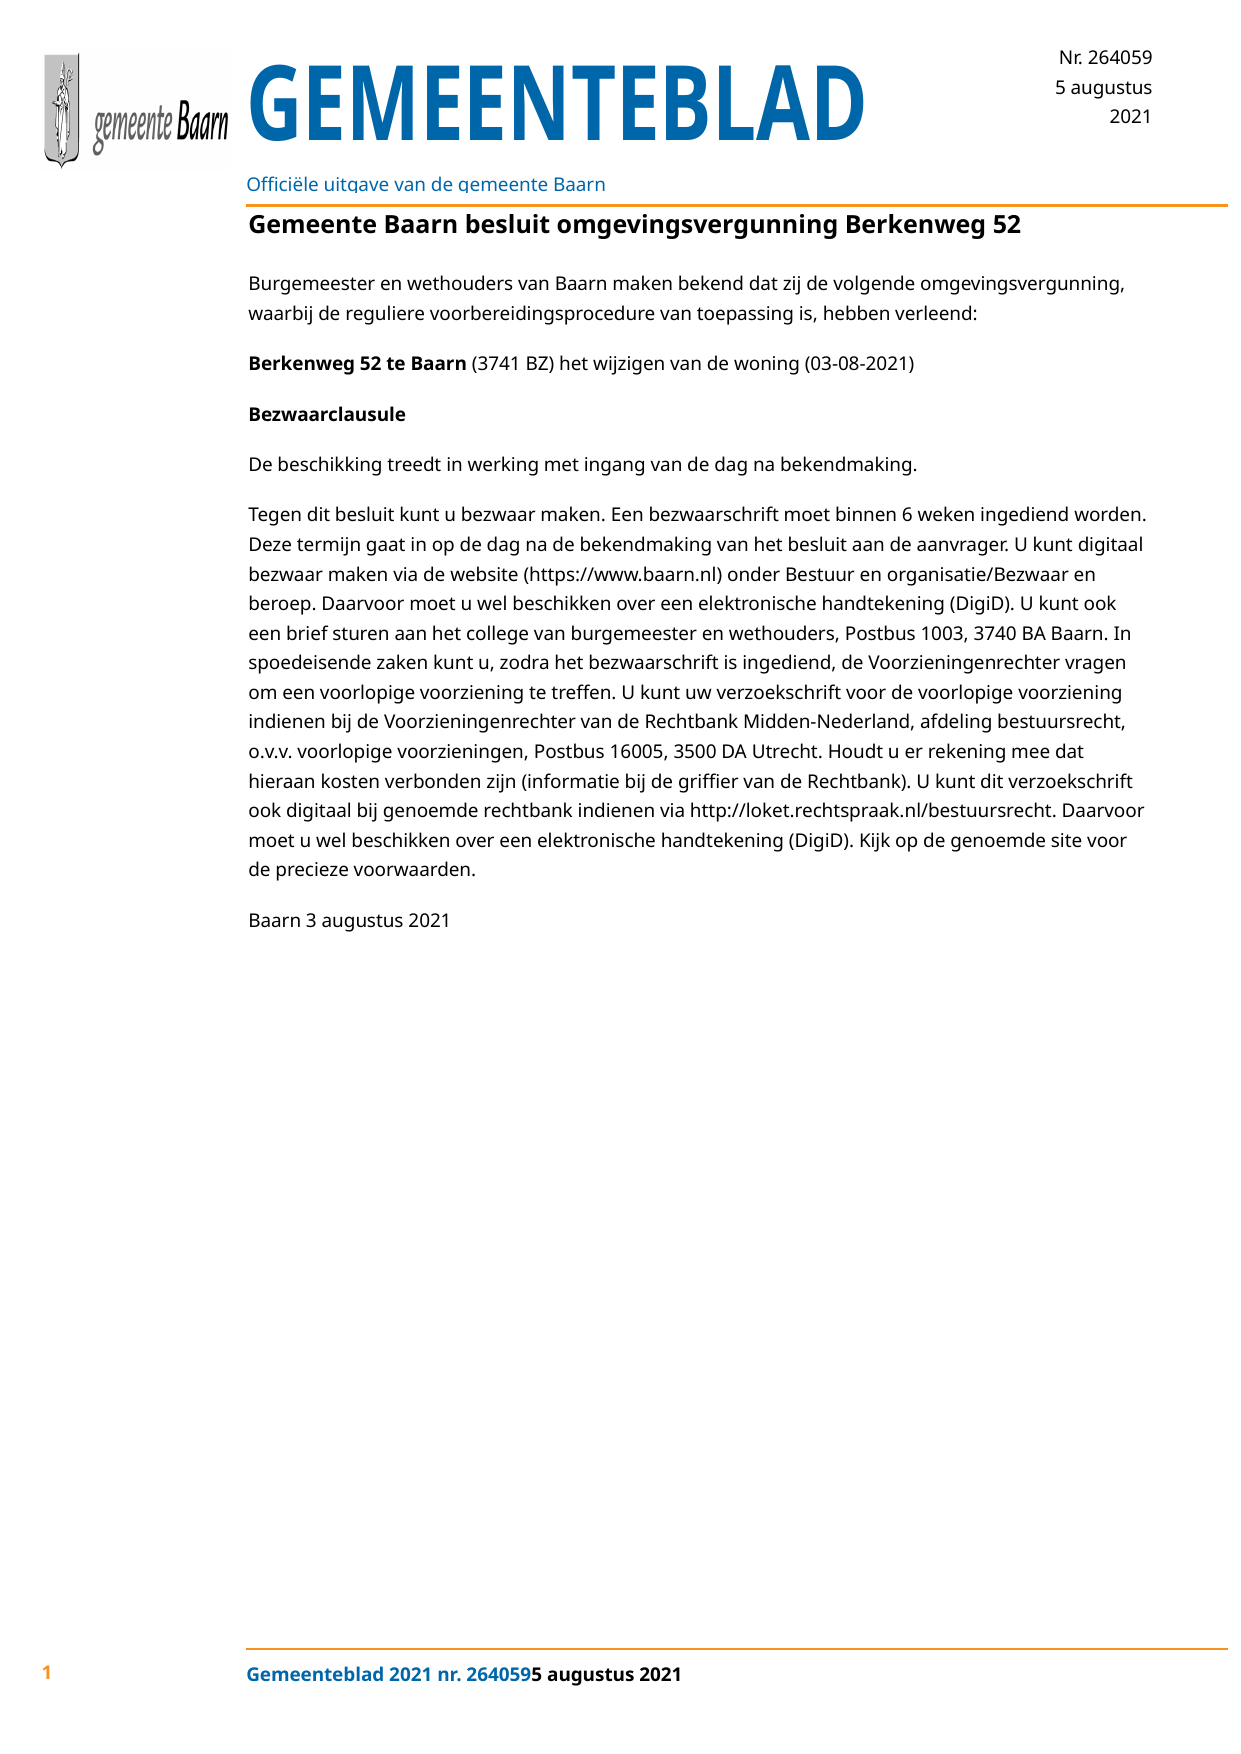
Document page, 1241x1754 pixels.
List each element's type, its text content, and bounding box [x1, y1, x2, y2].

text Burgemeester en wethouders van Baarn maken bekend dat zij de volgende omgevingsvergunning, waarbij de reguliere voorbereidingsprocedure van toepassing is, hebben verleend: [248, 270, 1152, 326]
text Berkenweg 52 te Baarn (3741 BZ) het wijzigen van de woning (03-08-2021) [248, 350, 1152, 376]
picture [41, 47, 231, 172]
text Bezwaarclausule [248, 401, 1152, 426]
text Baarn 3 augustus 2021 [248, 907, 1152, 933]
text Tegen dit besluit kunt u bezwaar maken. Een bezwaarschrift moet binnen 6 weken ingediend worden. Deze termijn gaat in op de dag na de bekendmaking van het besluit aan de aanvrager. U kunt digitaal bezwaar maken via de website (https://www.baarn.nl) onder Bestuur en organisatie/Bezwaar en beroep. Daarvoor moet u wel beschikken over een elektronische handtekening (DigiD). U kunt ook een brief sturen aan het college van burgemeester en wethouders, Postbus 1003, 3740 BA Baarn. In spoedeisende zaken kunt u, zodra het bezwaarschrift is ingediend, de Voorzieningenrechter vragen om een voorlopige voorziening te treffen. U kunt uw verzoekschrift voor de voorlopige voorziening indienen bij de Voorzieningenrechter van de Rechtbank Midden-Nederland, afdeling bestuursrecht, o.v.v. voorlopige voorzieningen, Postbus 16005, 3500 DA Utrecht. Houdt u er rekening mee dat hieraan kosten verbonden zijn (informatie bij de griffier van de Rechtbank). U kunt dit verzoekschrift ook digitaal bij genoemde rechtbank indienen via http://loket.rechtspraak.nl/bestuursrecht. Daarvoor moet u wel beschikken over een elektronische handtekening (DigiD). Kijk op de genoemde site voor de precieze voorwaarden. [248, 502, 1152, 882]
text Gemeente Baarn besluit omgevingsvergunning Berkenweg 52 [248, 207, 1152, 241]
text De beschikking treedt in werking met ingang van de dag na bekendmaking. [248, 451, 1152, 477]
